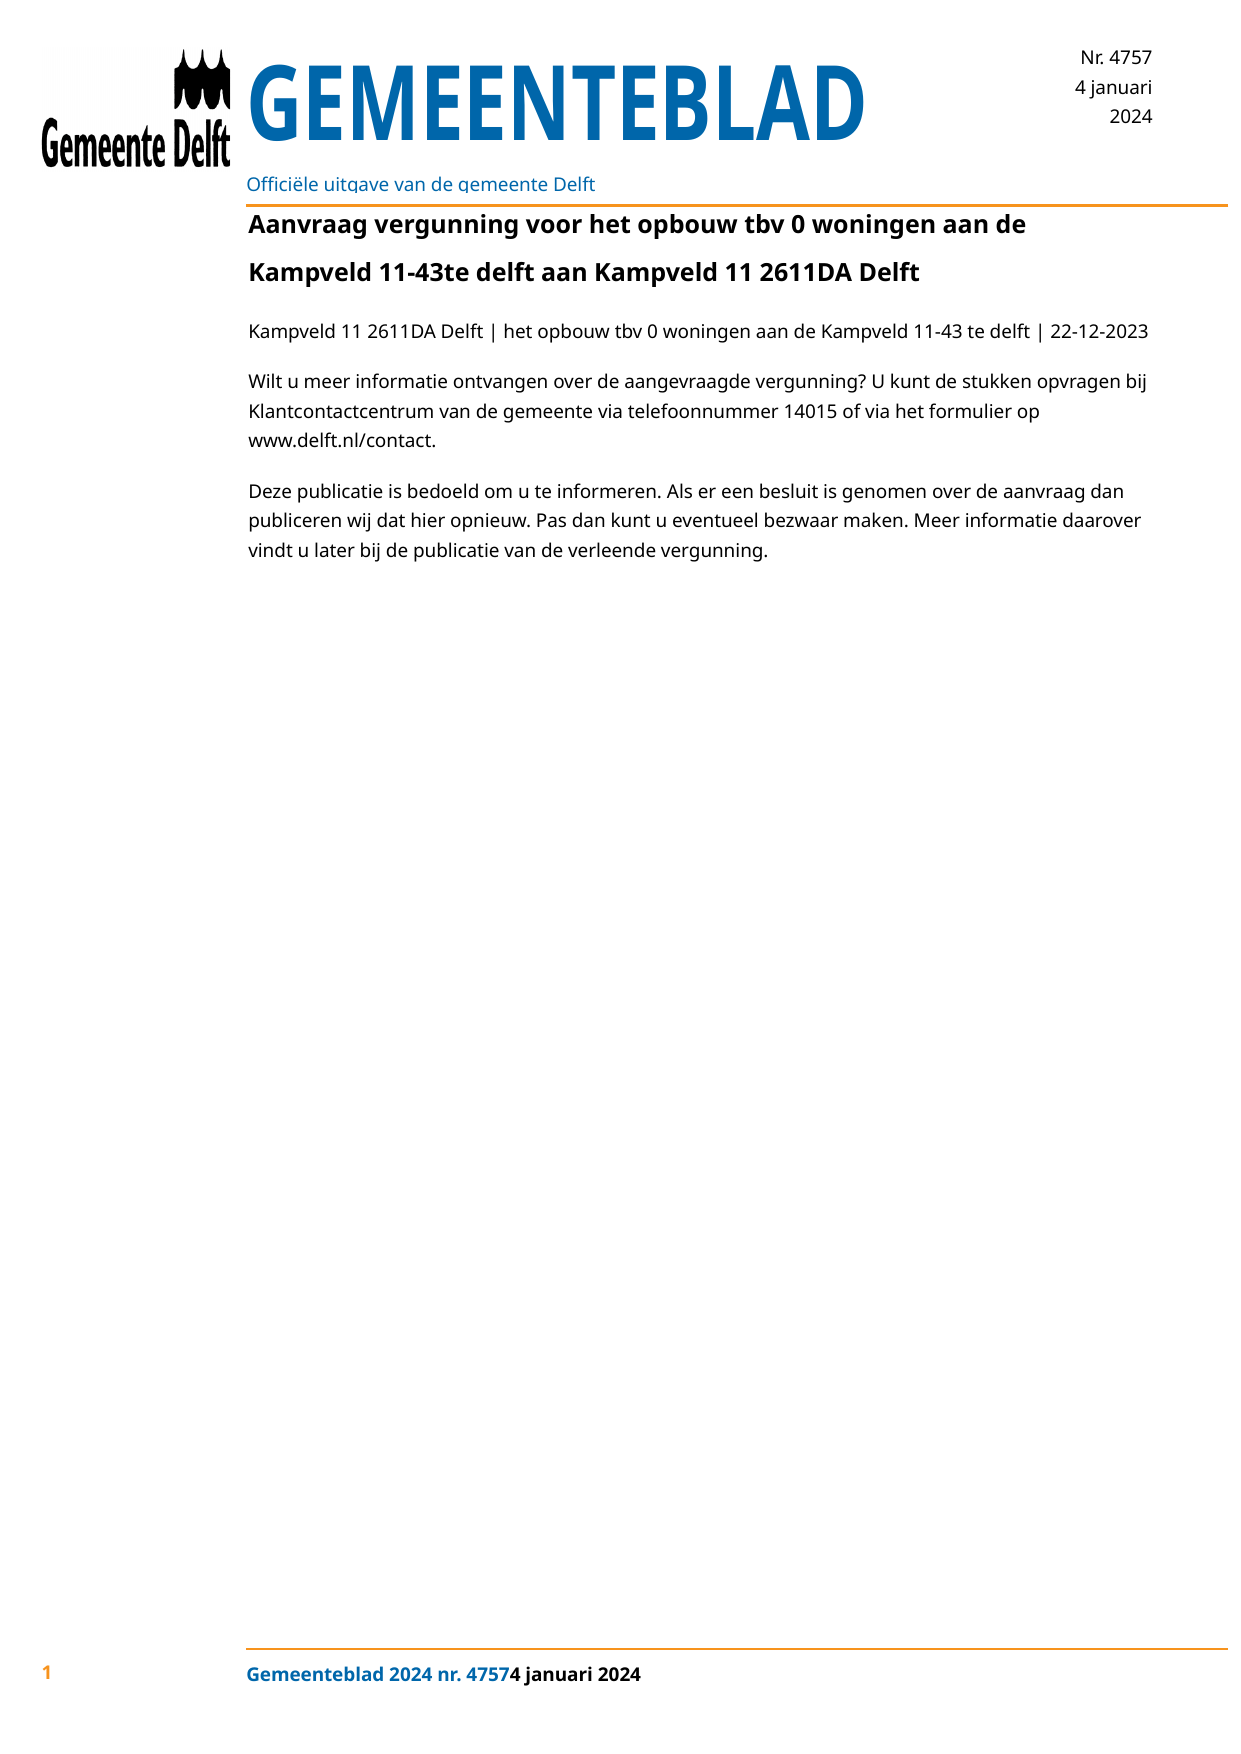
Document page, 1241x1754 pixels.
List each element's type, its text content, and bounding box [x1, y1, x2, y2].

text Deze publicatie is bedoeld om u te informeren. Als er een besluit is genomen over de aanvraag dan publiceren wij dat hier opnieuw. Pas dan kunt u eventueel bezwaar maken. Meer informatie daarover vindt u later bij de publicatie van de verleende vergunning. [248, 478, 1152, 563]
text Kampveld 11 2611DA Delft | het opbouw tbv 0 woningen aan de Kampveld 11-43 te delft | 22-12-2023 [248, 318, 1152, 344]
picture [41, 47, 231, 172]
text Aanvraag vergunning voor het opbouw tbv 0 woningen aan de Kampveld 11-43te delft aan Kampveld 11 2611DA Delft [248, 207, 1152, 288]
text Wilt u meer informatie ontvangen over de aangevraagde vergunning? U kunt de stukken opvragen bij Klantcontactcentrum van de gemeente via telefoonnummer 14015 of via het formulier op www.delft.nl/contact. [248, 368, 1152, 453]
